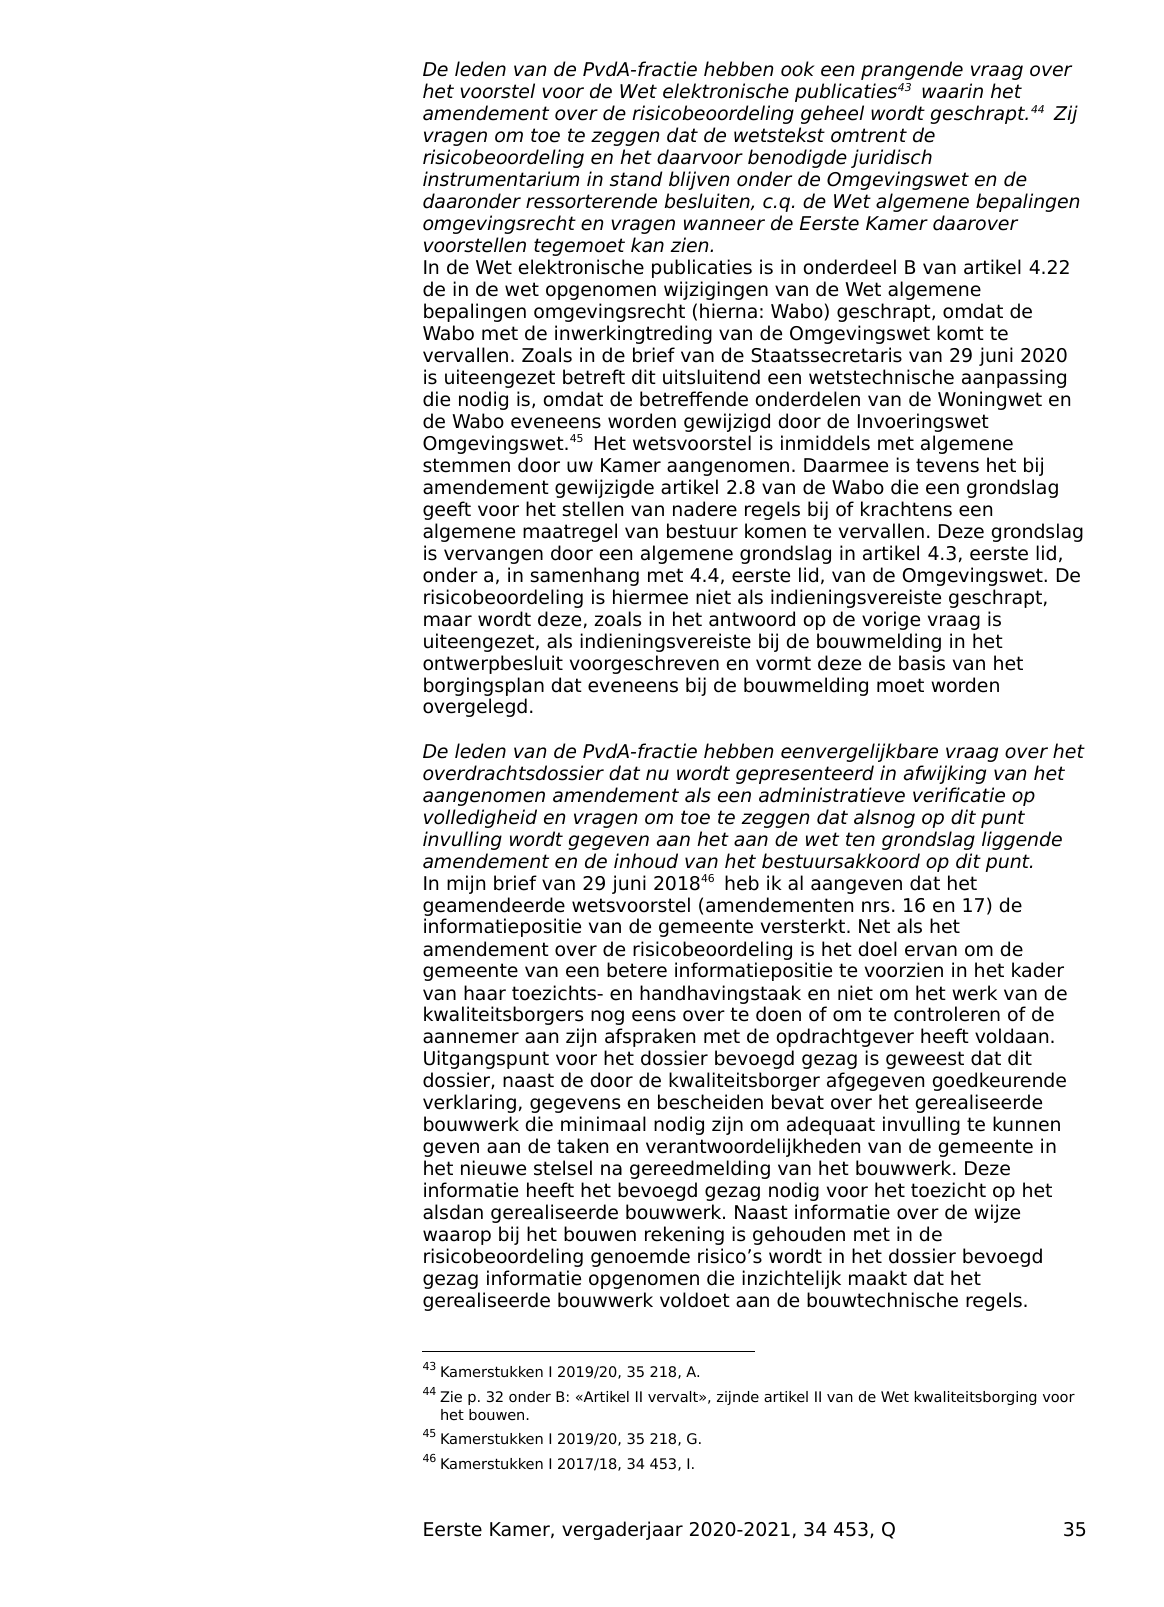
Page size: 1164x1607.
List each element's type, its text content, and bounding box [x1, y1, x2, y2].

text Zie p. 32 onder B: «Artikel II vervalt», zijnde artikel II van de Wet kwaliteitsborging voor het bouwen. [422, 1385, 1087, 1424]
text In de Wet elektronische publicaties is in onderdeel B van artikel 4.22 de in de wet opgenomen wijzigingen van de Wet algemene bepalingen omgevingsrecht (hierna: Wabo) geschrapt, omdat de Wabo met de inwerkingtreding van de Omgevingswet komt te vervallen. Zoals in de brief van de Staatssecretaris van 29 juni 2020 is uiteengezet betreft dit uitsluitend een wetstechnische aanpassing die nodig is, omdat de betreffende onderdelen van de Woningwet en de Wabo eveneens worden gewijzigd door de Invoeringswet Omgevingswet. Het wetsvoorstel is inmiddels met algemene stemmen door uw Kamer aangenomen. Daarmee is tevens het bij amendement gewijzigde artikel 2.8 van de Wabo die een grondslag geeft voor het stellen van nadere regels bij of krachtens een algemene maatregel van bestuur komen te vervallen. Deze grondslag is vervangen door een algemene grondslag in artikel 4.3, eerste lid, onder a, in samenhang met 4.4, eerste lid, van de Omgevingswet. De risicobeoordeling is hiermee niet als indieningsvereiste geschrapt, maar wordt deze, zoals in het antwoord op de vorige vraag is uiteengezet, als indieningsvereiste bij de bouwmelding in het ontwerpbesluit voorgeschreven en vormt deze de basis van het borgingsplan dat eveneens bij de bouwmelding moet worden overgelegd. [422, 257, 1087, 718]
text Kamerstukken I 2019/20, 35 218, A. [422, 1360, 1087, 1382]
text De leden van de PvdA-fractie hebben eenvergelijkbare vraag over het overdrachtsdossier dat nu wordt gepresenteerd in afwijking van het aangenomen amendement als een administratieve verificatie op volledigheid en vragen om toe te zeggen dat alsnog op dit punt invulling wordt gegeven aan het aan de wet ten grondslag liggende amendement en de inhoud van het bestuursakkoord op dit punt. [422, 741, 1087, 872]
text De leden van de PvdA-fractie hebben ook een prangende vraag over het voorstel voor de Wet elektronische publicaties waarin het amendement over de risicobeoordeling geheel wordt geschrapt. Zij vragen om toe te zeggen dat de wetstekst omtrent de risicobeoordeling en het daarvoor benodigde juridisch instrumentarium in stand blijven onder de Omgevingswet en de daaronder ressorterende besluiten, c.q. de Wet algemene bepalingen omgevingsrecht en vragen wanneer de Eerste Kamer daarover voorstellen tegemoet kan zien. [422, 59, 1087, 257]
text In mijn brief van 29 juni 2018 heb ik al aangeven dat het geamendeerde wetsvoorstel (amendementen nrs. 16 en 17) de informatiepositie van de gemeente versterkt. Net als het amendement over de risicobeoordeling is het doel ervan om de gemeente van een betere informatiepositie te voorzien in het kader van haar toezichts- en handhavingstaak en niet om het werk van de kwaliteitsborgers nog eens over te doen of om te controleren of de aannemer aan zijn afspraken met de opdrachtgever heeft voldaan. Uitgangspunt voor het dossier bevoegd gezag is geweest dat dit dossier, naast de door de kwaliteitsborger afgegeven goedkeurende verklaring, gegevens en bescheiden bevat over het gerealiseerde bouwwerk die minimaal nodig zijn om adequaat invulling te kunnen geven aan de taken en verantwoordelijkheden van de gemeente in het nieuwe stelsel na gereedmelding van het bouwwerk. Deze informatie heeft het bevoegd gezag nodig voor het toezicht op het alsdan gerealiseerde bouwwerk. Naast informatie over de wijze waarop bij het bouwen rekening is gehouden met in de risicobeoordeling genoemde risico’s wordt in het dossier bevoegd gezag informatie opgenomen die inzichtelijk maakt dat het gerealiseerde bouwwerk voldoet aan de bouwtechnische regels. [422, 872, 1087, 1312]
text Kamerstukken I 2019/20, 35 218, G. [422, 1427, 1087, 1449]
text Kamerstukken I 2017/18, 34 453, I. [422, 1452, 1087, 1474]
